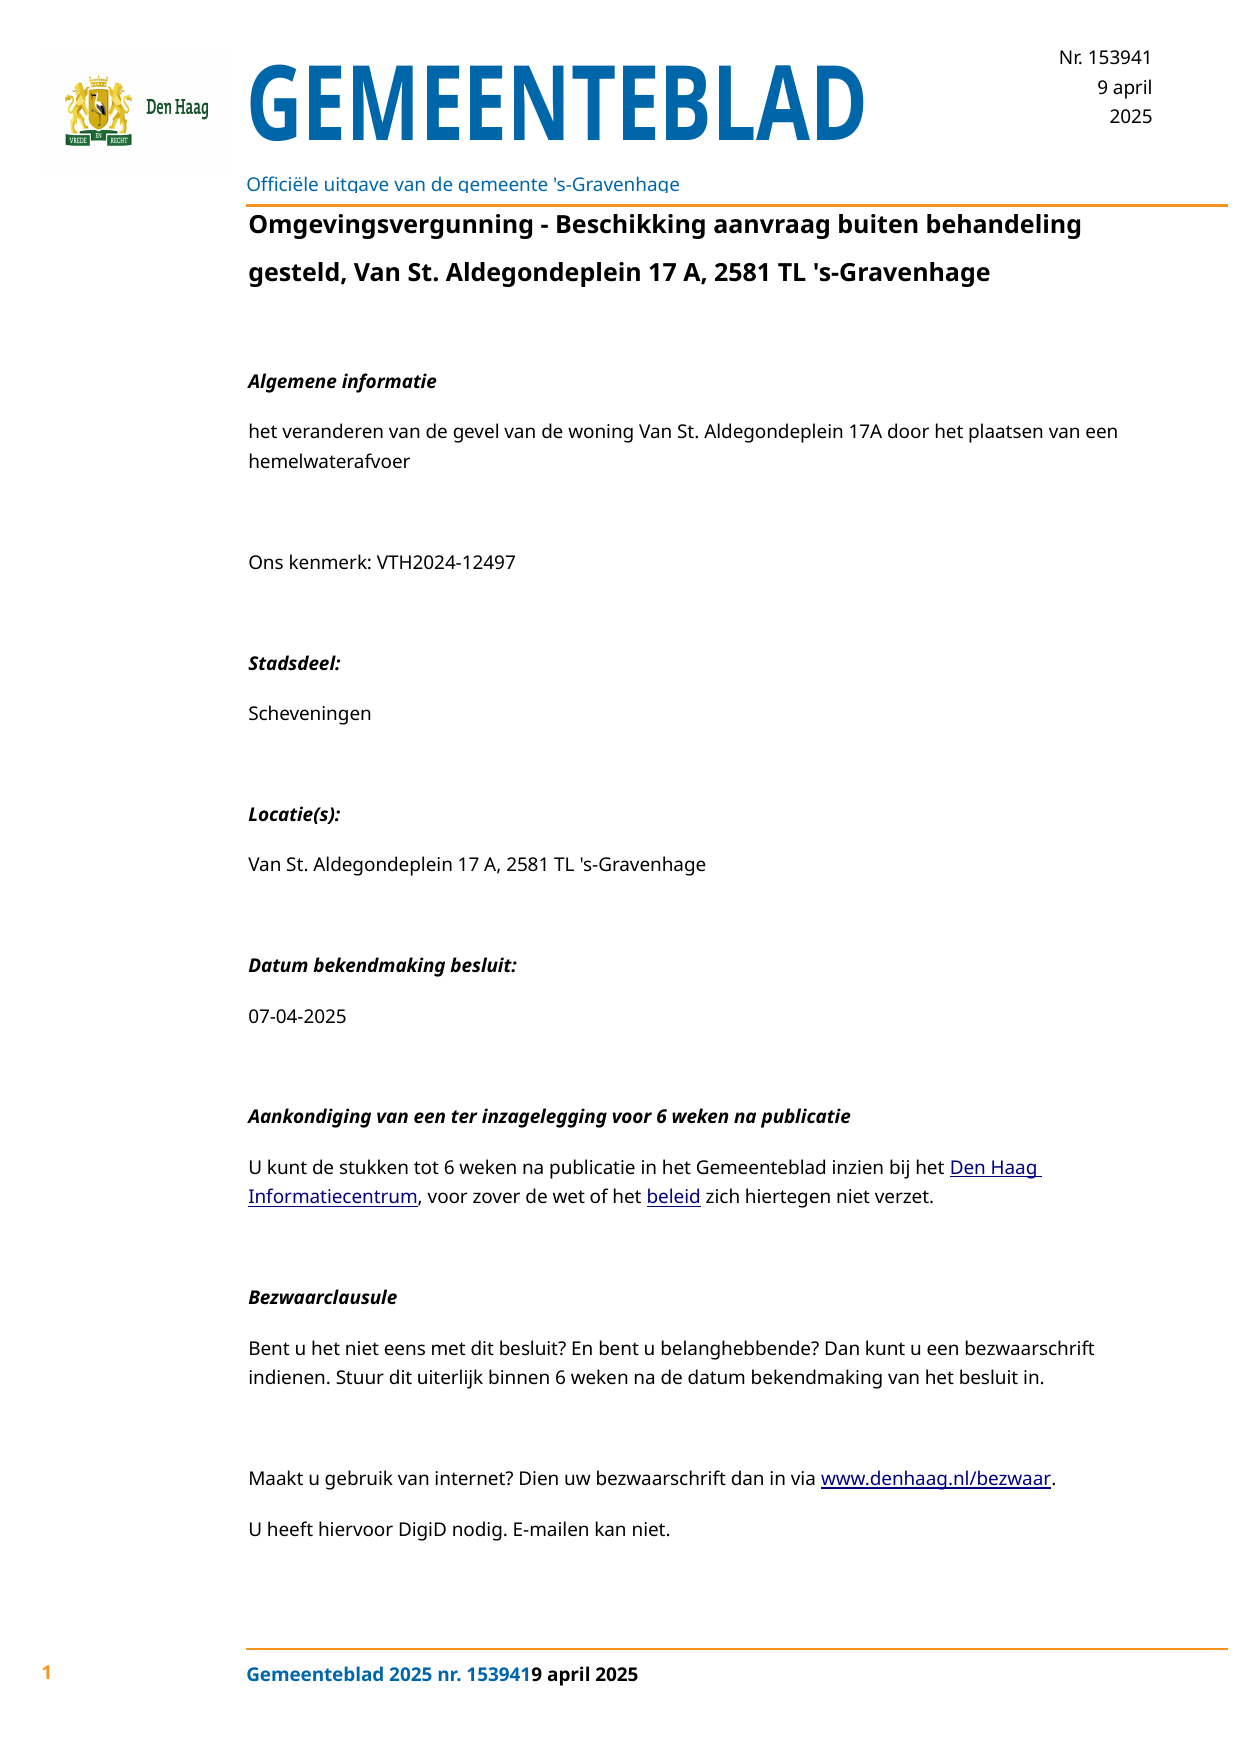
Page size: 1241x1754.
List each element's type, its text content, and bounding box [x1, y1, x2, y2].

text Stadsdeel: [248, 650, 1152, 676]
text Locatie(s): [248, 801, 1152, 827]
text Maakt u gebruik van internet? Dien uw bezwaarschrift dan in via www.denhaag.nl/bezwaar. [248, 1465, 1152, 1491]
text het veranderen van de gevel van de woning Van St. Aldegondeplein 17A door het plaatsen van een hemelwaterafvoer [248, 419, 1152, 474]
text Scheveningen [248, 700, 1152, 726]
text U heeft hiervoor DigiD nodig. E-mailen kan niet. [248, 1516, 1152, 1542]
text Ons kenmerk: VTH2024-12497 [248, 549, 1152, 575]
text Van St. Aldegondeplein 17 A, 2581 TL 's-Gravenhage [248, 852, 1152, 877]
text Bent u het niet eens met dit besluit? En bent u belanghebbende? Dan kunt u een bezwaarschrift indienen. Stuur dit uiterlijk binnen 6 weken na de datum bekendmaking van het besluit in. [248, 1335, 1152, 1390]
text Datum bekendmaking besluit: [248, 952, 1152, 978]
text Bezwaarclausule [248, 1284, 1152, 1310]
text 07-04-2025 [248, 1003, 1152, 1029]
text U kunt de stukken tot 6 weken na publicatie in het Gemeenteblad inzien bij het Den Haag Informatiecentrum, voor zover de wet of het beleid zich hiertegen niet verzet. [248, 1154, 1152, 1209]
text Omgevingsvergunning - Beschikking aanvraag buiten behandeling gesteld, Van St. Aldegondeplein 17 A, 2581 TL 's-Gravenhage [248, 207, 1152, 288]
text Aankondiging van een ter inzagelegging voor 6 weken na publicatie [248, 1104, 1152, 1129]
picture [41, 47, 231, 172]
text Algemene informatie [248, 368, 1152, 394]
